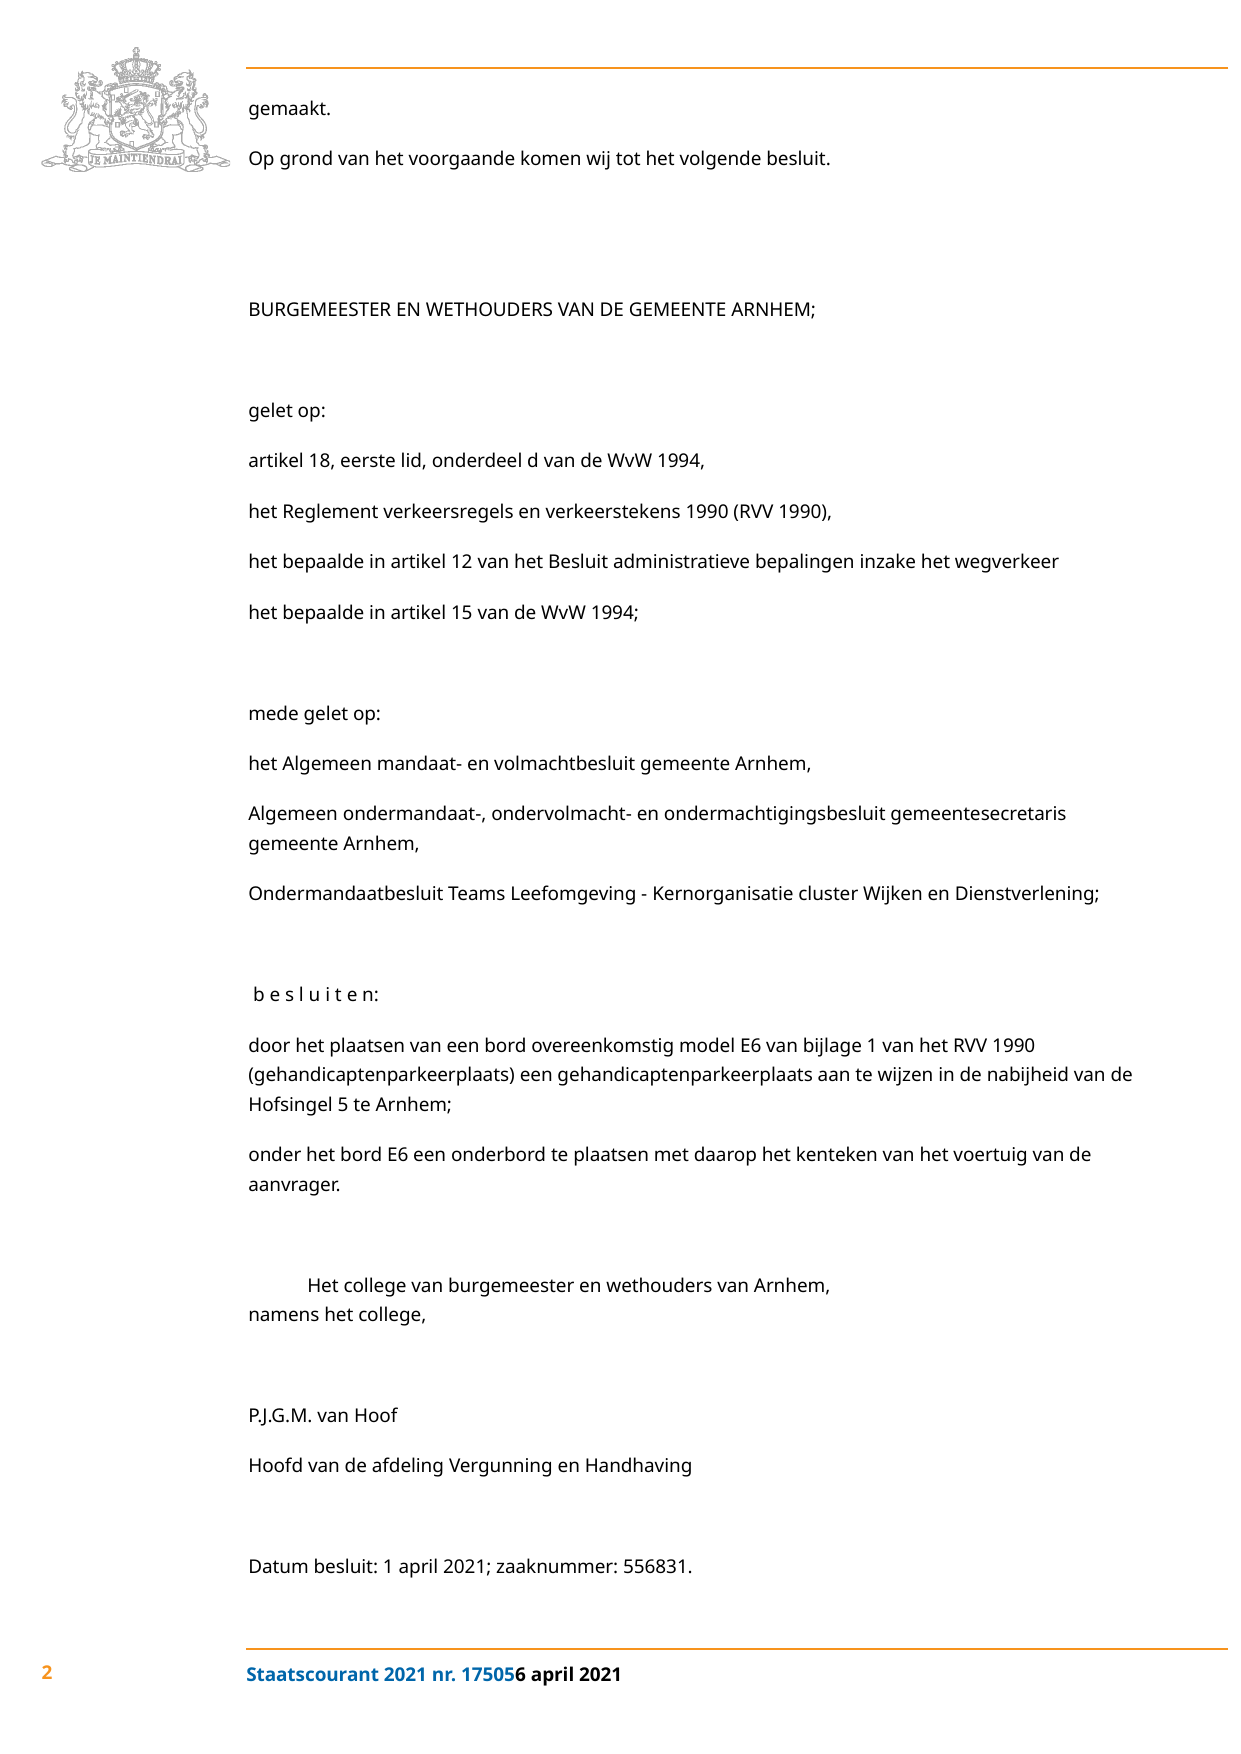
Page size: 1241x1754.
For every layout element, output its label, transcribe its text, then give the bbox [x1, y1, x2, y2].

text gemaakt. [248, 95, 1152, 121]
text het bepaalde in artikel 15 van de WvW 1994; [248, 599, 1152, 625]
text P.J.G.M. van Hoof [248, 1402, 1152, 1428]
picture [41, 47, 231, 172]
text BURGEMEESTER EN WETHOUDERS VAN DE GEMEENTE ARNHEM; [248, 296, 1152, 322]
text het Reglement verkeersregels en verkeerstekens 1990 (RVV 1990), [248, 498, 1152, 524]
text Datum besluit: 1 april 2021; zaaknummer: 556831. [248, 1553, 1152, 1579]
text het Algemeen mandaat- en volmachtbesluit gemeente Arnhem, [248, 750, 1152, 776]
text gelet op: [248, 397, 1152, 423]
list Het college van burgemeester en wethouders van Arnhem, [248, 1272, 1152, 1298]
text Algemeen ondermandaat-, ondervolmacht- en ondermachtigingsbesluit gemeentesecretaris gemeente Arnhem, [248, 801, 1152, 856]
text b e s l u i t e n: [248, 981, 1152, 1007]
text mede gelet op: [248, 700, 1152, 726]
text Op grond van het voorgaande komen wij tot het volgende besluit. [248, 145, 1152, 171]
text Ondermandaatbesluit Teams Leefomgeving - Kernorganisatie cluster Wijken en Dienstverlening; [248, 881, 1152, 906]
text artikel 18, eerste lid, onderdeel d van de WvW 1994, [248, 448, 1152, 473]
text door het plaatsen van een bord overeenkomstig model E6 van bijlage 1 van het RVV 1990 (gehandicaptenparkeerplaats) een gehandicaptenparkeerplaats aan te wijzen in de nabijheid van de Hofsingel 5 te Arnhem; [248, 1032, 1152, 1117]
text onder het bord E6 een onderbord te plaatsen met daarop het kenteken van het voertuig van de aanvrager. [248, 1141, 1152, 1197]
text Hoofd van de afdeling Vergunning en Handhaving [248, 1453, 1152, 1478]
text het bepaalde in artikel 12 van het Besluit administratieve bepalingen inzake het wegverkeer [248, 548, 1152, 574]
text namens het college, [248, 1301, 1152, 1327]
